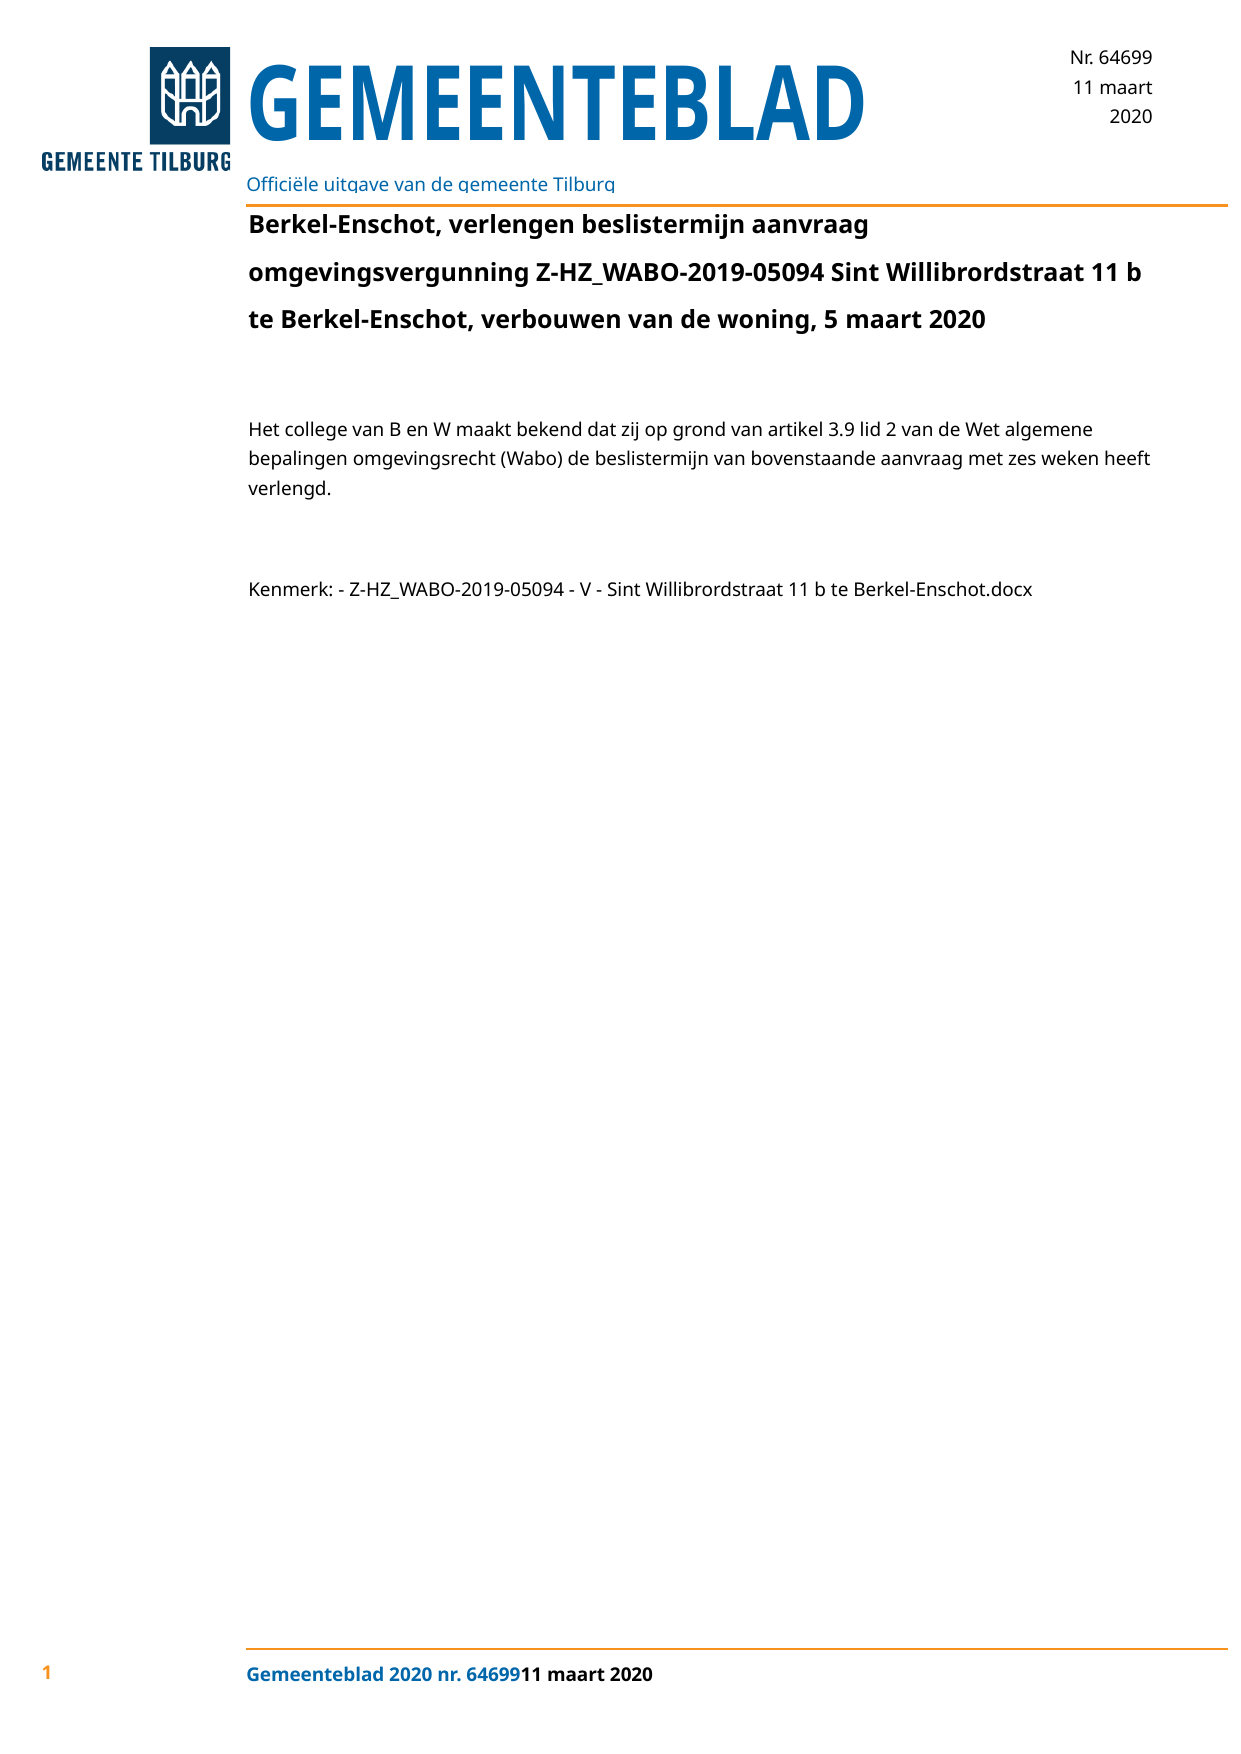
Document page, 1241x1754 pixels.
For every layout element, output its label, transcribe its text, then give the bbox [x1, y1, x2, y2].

text Berkel-Enschot, verlengen beslistermijn aanvraag omgevingsvergunning Z-HZ_WABO-2019-05094 Sint Willibrordstraat 11 b te Berkel-Enschot, verbouwen van de woning, 5 maart 2020 [248, 207, 1152, 336]
text Het college van B en W maakt bekend dat zij op grond van artikel 3.9 lid 2 van de Wet algemene bepalingen omgevingsrecht (Wabo) de beslistermijn van bovenstaande aanvraag met zes weken heeft verlengd. [248, 416, 1152, 501]
picture [41, 47, 231, 172]
text Kenmerk: - Z-HZ_WABO-2019-05094 - V - Sint Willibrordstraat 11 b te Berkel-Enschot.docx [248, 576, 1152, 602]
